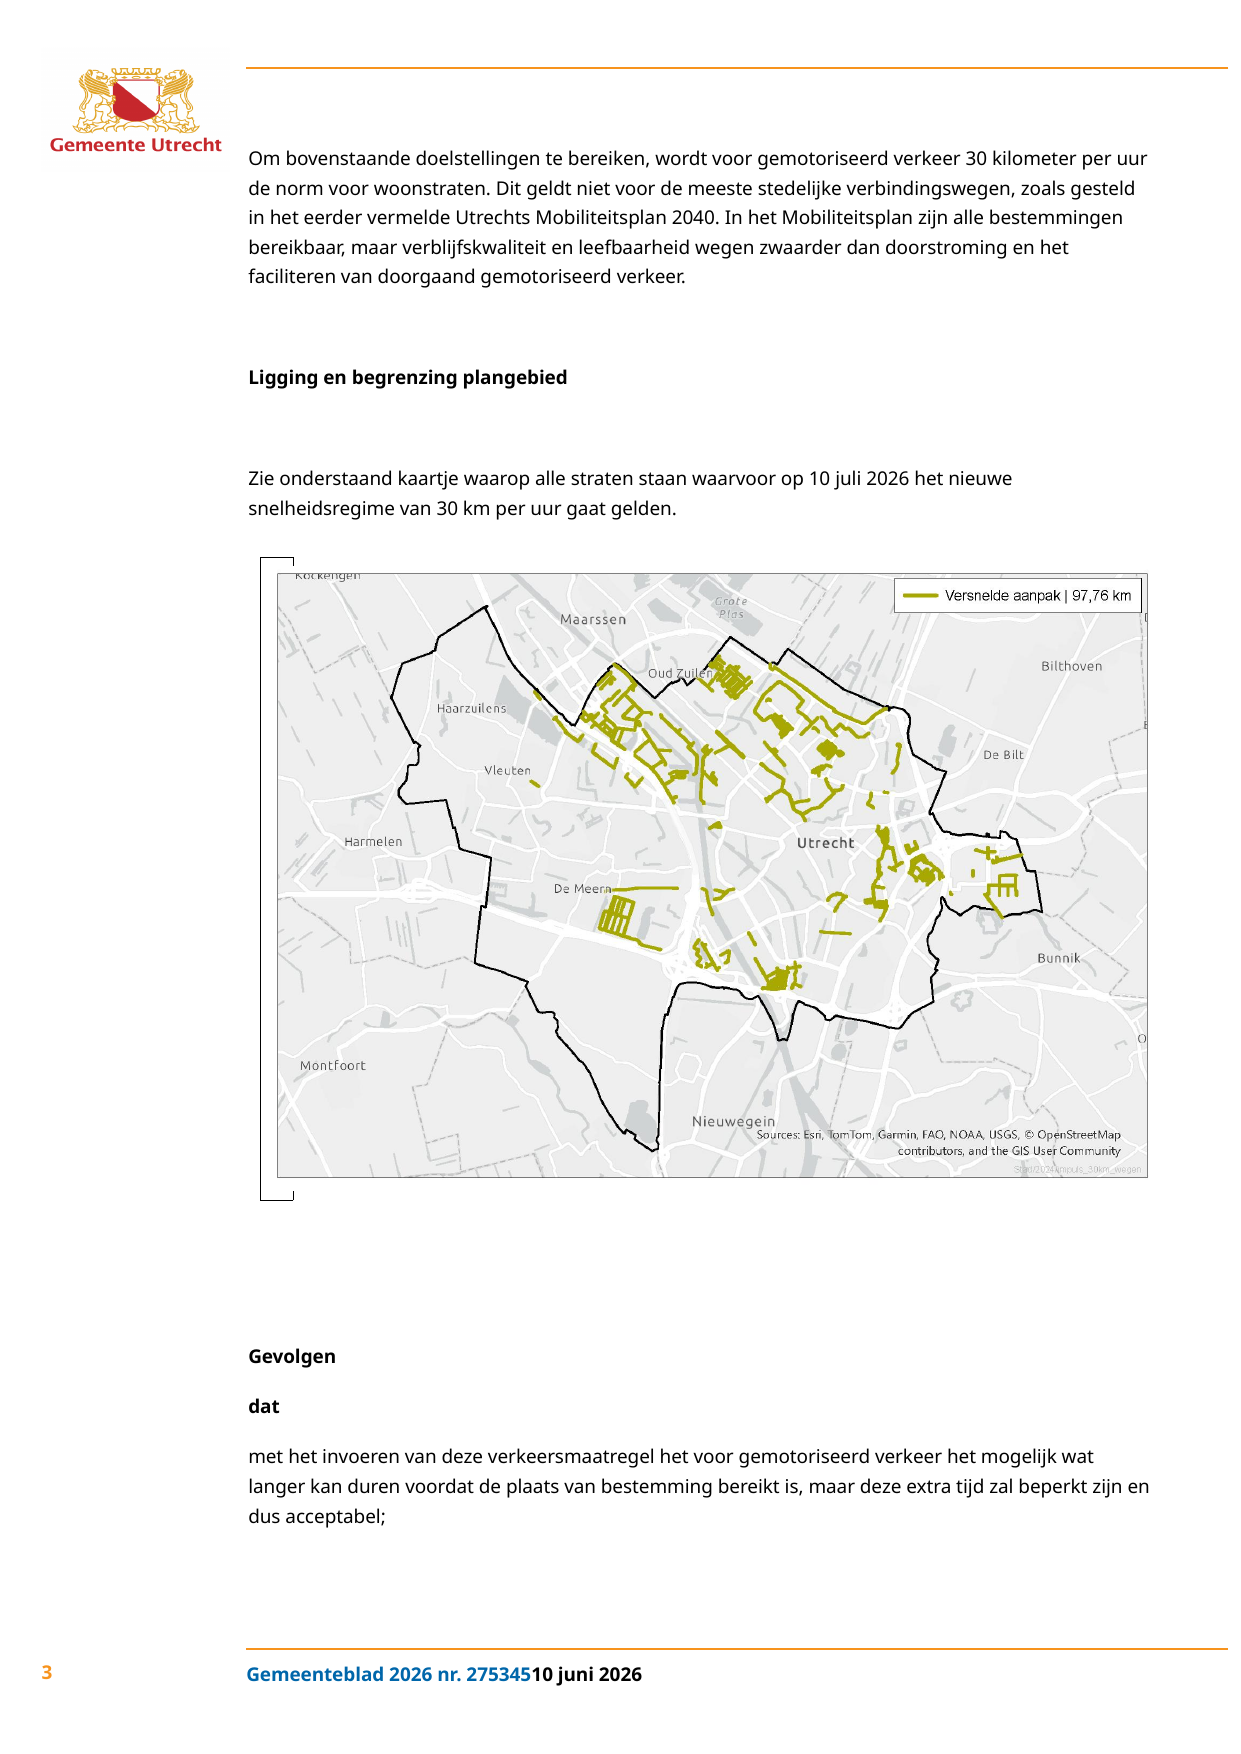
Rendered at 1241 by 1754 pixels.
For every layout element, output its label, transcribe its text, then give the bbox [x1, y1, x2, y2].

text Zie onderstaand kaartje waarop alle straten staan waarvoor op 10 juli 2026 het nieuwe snelheidsregime van 30 km per uur gaat gelden. [248, 465, 1152, 521]
picture [41, 47, 231, 172]
picture [268, 566, 1156, 1191]
text met het invoeren van deze verkeersmaatregel het voor gemotoriseerd verkeer het mogelijk wat langer kan duren voordat de plaats van bestemming bereikt is, maar deze extra tijd zal beperkt zijn en dus acceptabel; [248, 1444, 1152, 1528]
text Om bovenstaande doelstellingen te bereiken, wordt voor gemotoriseerd verkeer 30 kilometer per uur de norm voor woonstraten. Dit geldt niet voor de meeste stedelijke verbindingswegen, zoals gesteld in het eerder vermelde Utrechts Mobiliteitsplan 2040. In het Mobiliteitsplan zijn alle bestemmingen bereikbaar, maar verblijfskwaliteit en leefbaarheid wegen zwaarder dan doorstroming en het faciliteren van doorgaand gemotoriseerd verkeer. [248, 145, 1152, 289]
text dat [248, 1393, 1152, 1419]
text Ligging en begrenzing plangebied [248, 364, 1152, 390]
text Gevolgen [248, 1343, 1152, 1368]
